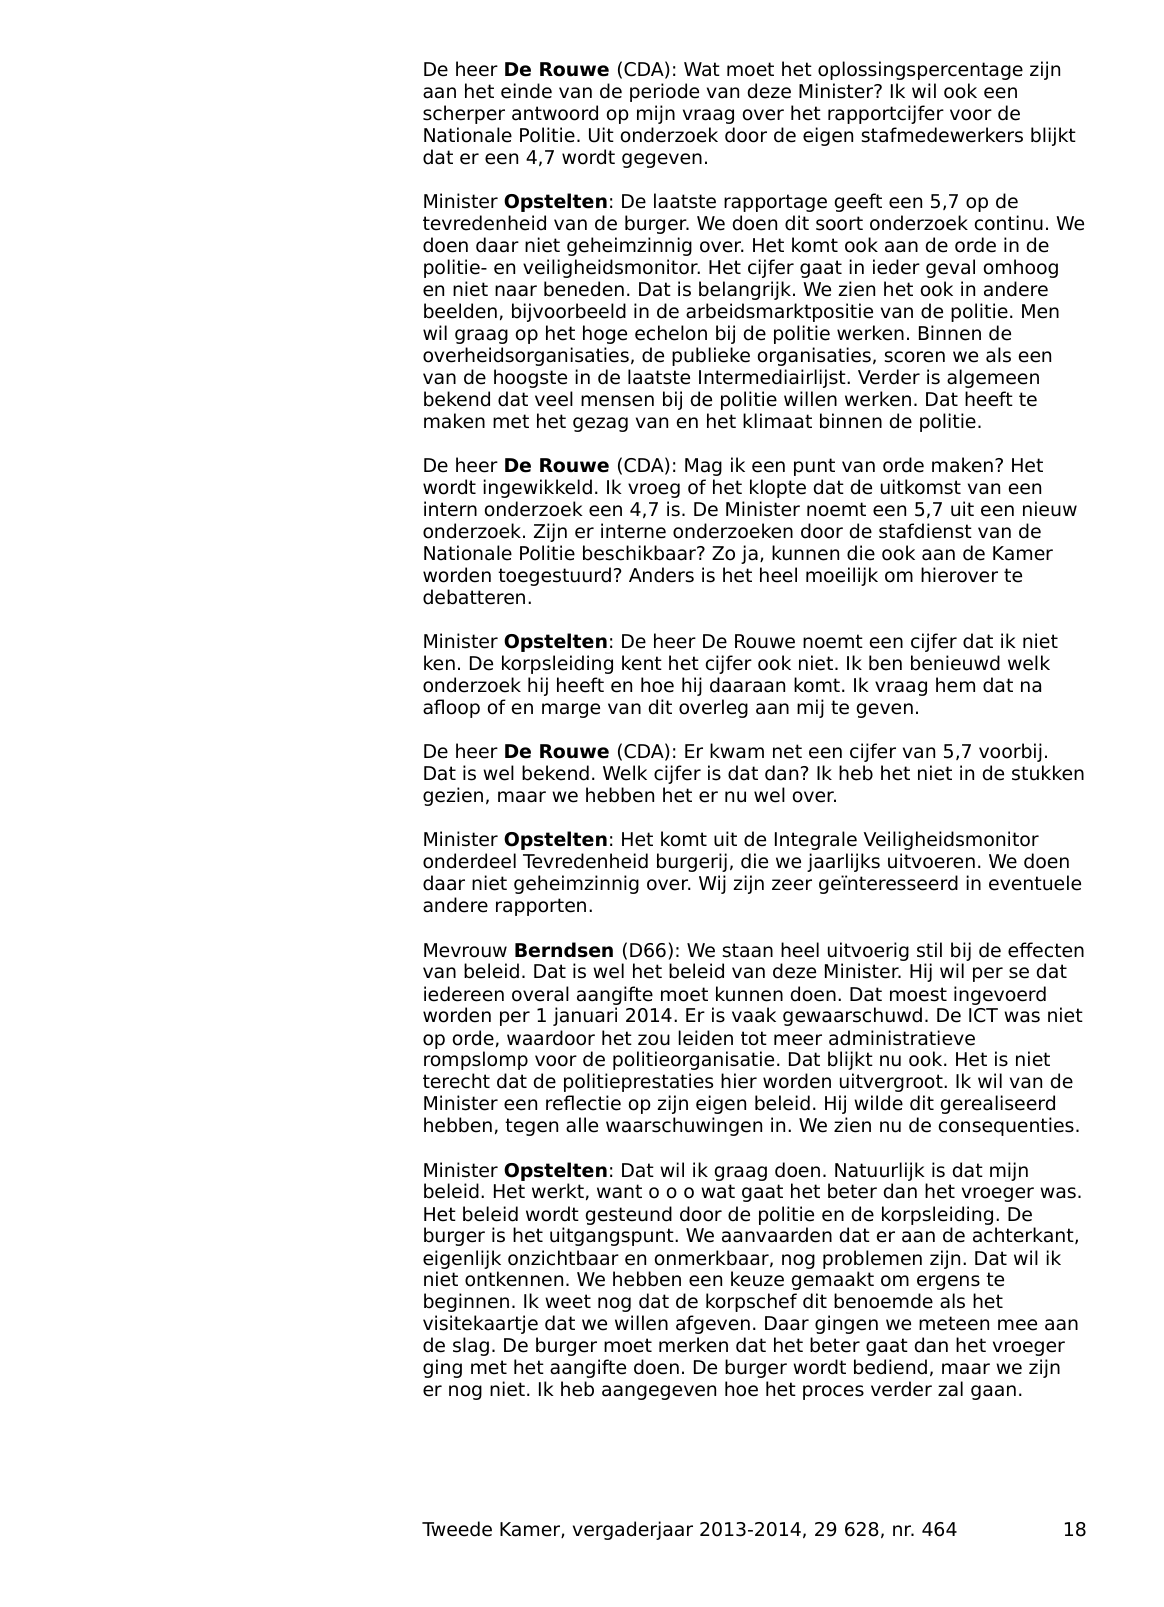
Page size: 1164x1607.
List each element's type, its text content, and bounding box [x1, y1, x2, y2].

text Mevrouw Berndsen (D66): We staan heel uitvoerig stil bij de effecten van beleid. Dat is wel het beleid van deze Minister. Hij wil per se dat iedereen overal aangifte moet kunnen doen. Dat moest ingevoerd worden per 1 januari 2014. Er is vaak gewaarschuwd. De ICT was niet op orde, waardoor het zou leiden tot meer administratieve rompslomp voor de politieorganisatie. Dat blijkt nu ook. Het is niet terecht dat de politieprestaties hier worden uitvergroot. Ik wil van de Minister een reflectie op zijn eigen beleid. Hij wilde dit gerealiseerd hebben, tegen alle waarschuwingen in. We zien nu de consequenties. [422, 939, 1087, 1137]
text De heer De Rouwe (CDA): Er kwam net een cijfer van 5,7 voorbij. Dat is wel bekend. Welk cijfer is dat dan? Ik heb het niet in de stukken gezien, maar we hebben het er nu wel over. [422, 741, 1087, 807]
text Minister Opstelten: Dat wil ik graag doen. Natuurlijk is dat mijn beleid. Het werkt, want o o o wat gaat het beter dan het vroeger was. Het beleid wordt gesteund door de politie en de korpsleiding. De burger is het uitgangspunt. We aanvaarden dat er aan de achterkant, eigenlijk onzichtbaar en onmerkbaar, nog problemen zijn. Dat wil ik niet ontkennen. We hebben een keuze gemaakt om ergens te beginnen. Ik weet nog dat de korpschef dit benoemde als het visitekaartje dat we willen afgeven. Daar gingen we meteen mee aan de slag. De burger moet merken dat het beter gaat dan het vroeger ging met het aangifte doen. De burger wordt bediend, maar we zijn er nog niet. Ik heb aangegeven hoe het proces verder zal gaan. [422, 1159, 1087, 1401]
text De heer De Rouwe (CDA): Mag ik een punt van orde maken? Het wordt ingewikkeld. Ik vroeg of het klopte dat de uitkomst van een intern onderzoek een 4,7 is. De Minister noemt een 5,7 uit een nieuw onderzoek. Zijn er interne onderzoeken door de stafdienst van de Nationale Politie beschikbaar? Zo ja, kunnen die ook aan de Kamer worden toegestuurd? Anders is het heel moeilijk om hierover te debatteren. [422, 455, 1087, 609]
text Minister Opstelten: Het komt uit de Integrale Veiligheidsmonitor onderdeel Tevredenheid burgerij, die we jaarlijks uitvoeren. We doen daar niet geheimzinnig over. Wij zijn zeer geïnteresseerd in eventuele andere rapporten. [422, 829, 1087, 917]
text De heer De Rouwe (CDA): Wat moet het oplossingspercentage zijn aan het einde van de periode van deze Minister? Ik wil ook een scherper antwoord op mijn vraag over het rapportcijfer voor de Nationale Politie. Uit onderzoek door de eigen stafmedewerkers blijkt dat er een 4,7 wordt gegeven. [422, 59, 1087, 169]
text Minister Opstelten: De laatste rapportage geeft een 5,7 op de tevredenheid van de burger. We doen dit soort onderzoek continu. We doen daar niet geheimzinnig over. Het komt ook aan de orde in de politie- en veiligheidsmonitor. Het cijfer gaat in ieder geval omhoog en niet naar beneden. Dat is belangrijk. We zien het ook in andere beelden, bijvoorbeeld in de arbeidsmarktpositie van de politie. Men wil graag op het hoge echelon bij de politie werken. Binnen de overheidsorganisaties, de publieke organisaties, scoren we als een van de hoogste in de laatste Intermediairlijst. Verder is algemeen bekend dat veel mensen bij de politie willen werken. Dat heeft te maken met het gezag van en het klimaat binnen de politie. [422, 191, 1087, 433]
text Minister Opstelten: De heer De Rouwe noemt een cijfer dat ik niet ken. De korpsleiding kent het cijfer ook niet. Ik ben benieuwd welk onderzoek hij heeft en hoe hij daaraan komt. Ik vraag hem dat na afloop of en marge van dit overleg aan mij te geven. [422, 631, 1087, 719]
